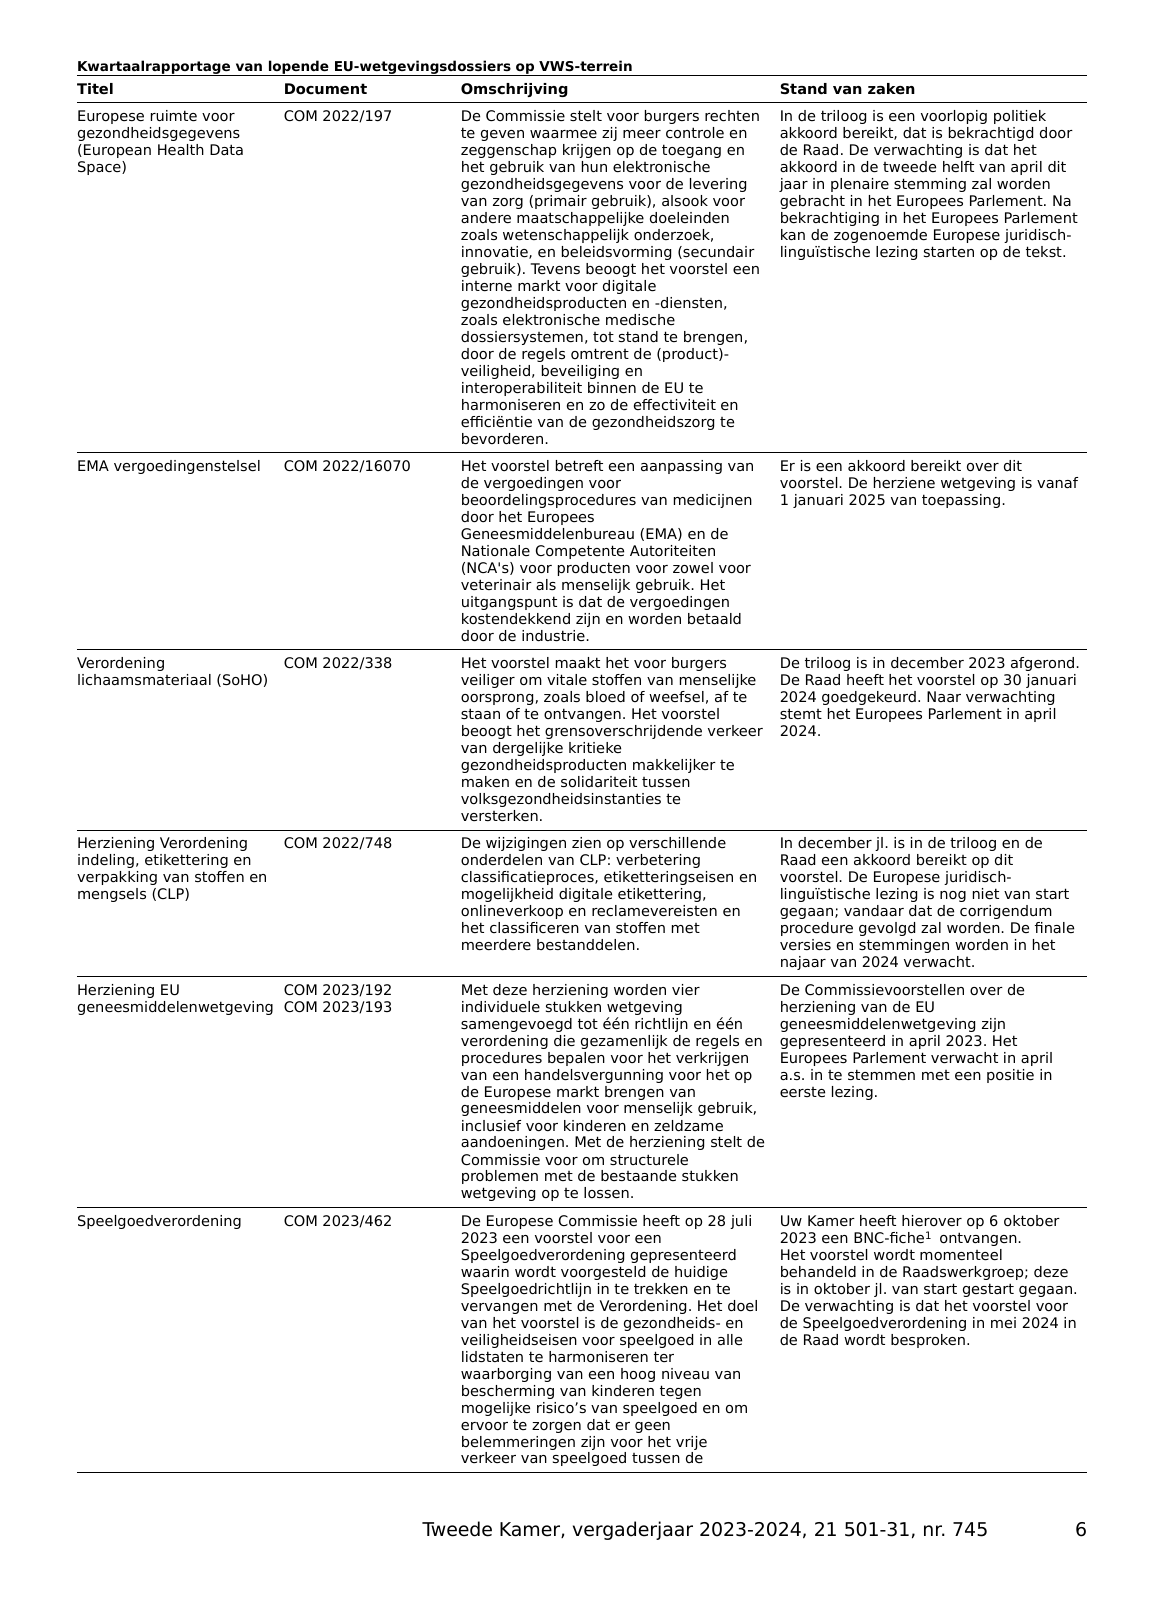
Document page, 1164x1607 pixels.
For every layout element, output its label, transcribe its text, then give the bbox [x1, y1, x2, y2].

table_cell Titel [77, 76, 277, 102]
table_cell Verordening lichaamsmateriaal (SoHO) [77, 650, 277, 829]
table_cell De Commissievoorstellen over de herziening van de EU geneesmiddelenwetgeving zijn gepresenteerd in april 2023. Het Europees Parlement verwacht in april a.s. in te stemmen met een positie in eerste lezing. [774, 977, 1087, 1207]
table_cell Herziening EU geneesmiddelenwetgeving [77, 977, 277, 1207]
table_cell COM 2022/748 [278, 831, 455, 976]
table_cell Het voorstel betreft een aanpassing van de vergoedingen voor beoordelingsprocedures van medicijnen door het Europees Geneesmiddelenbureau (EMA) en de Nationale Competente Autoriteiten (NCA's) voor producten voor zowel voor veterinair als menselijk gebruik. Het uitgangspunt is dat de vergoedingen kostendekkend zijn en worden betaald door de industrie. [455, 453, 773, 649]
table_cell Herziening Verordening indeling, etikettering en verpakking van stoffen en mengsels (CLP) [77, 831, 277, 976]
table_cell Uw Kamer heeft hierover op 6 oktober 2023 een BNC-fiche1 ontvangen. Het voorstel wordt momenteel behandeld in de Raadswerkgroep; deze is in oktober jl. van start gestart gegaan. De verwachting is dat het voorstel voor de Speelgoedverordening in mei 2024 in de Raad wordt besproken. [774, 1208, 1087, 1472]
table_cell De Europese Commissie heeft op 28 juli 2023 een voorstel voor een Speelgoedverordening gepresenteerd waarin wordt voorgesteld de huidige Speelgoedrichtlijn in te trekken en te vervangen met de Verordening. Het doel van het voorstel is de gezondheids- en veiligheidseisen voor speelgoed in alle lidstaten te harmoniseren ter waarborging van een hoog niveau van bescherming van kinderen tegen mogelijke risico’s van speelgoed en om ervoor te zorgen dat er geen belemmeringen zijn voor het vrije verkeer van speelgoed tussen de [455, 1208, 773, 1472]
table_cell In december jl. is in de triloog en de Raad een akkoord bereikt op dit voorstel. De Europese juridisch-linguïstische lezing is nog niet van start gegaan; vandaar dat de corrigendum procedure gevolgd zal worden. De finale versies en stemmingen worden in het najaar van 2024 verwacht. [774, 831, 1087, 976]
table_cell Er is een akkoord bereikt over dit voorstel. De herziene wetgeving is vanaf 1 januari 2025 van toepassing. [774, 453, 1087, 649]
table_cell EMA vergoedingenstelsel [77, 453, 277, 649]
table_cell Met deze herziening worden vier individuele stukken wetgeving samengevoegd tot één richtlijn en één verordening die gezamenlijk de regels en procedures bepalen voor het verkrijgen van een handelsvergunning voor het op de Europese markt brengen van geneesmiddelen voor menselijk gebruik, inclusief voor kinderen en zeldzame aandoeningen. Met de herziening stelt de Commissie voor om structurele problemen met de bestaande stukken wetgeving op te lossen. [455, 977, 773, 1207]
table_cell Omschrijving [455, 76, 773, 102]
table_cell Speelgoedverordening [77, 1208, 277, 1472]
table_cell De triloog is in december 2023 afgerond. De Raad heeft het voorstel op 30 januari 2024 goedgekeurd. Naar verwachting stemt het Europees Parlement in april 2024. [774, 650, 1087, 829]
table_cell COM 2022/16070 [278, 453, 455, 649]
table_cell Europese ruimte voor gezondheidsgegevens (European Health Data Space) [77, 103, 277, 452]
table_cell Document [278, 76, 455, 102]
table_cell COM 2023/192 COM 2023/193 [278, 977, 455, 1207]
table_cell COM 2022/338 [278, 650, 455, 829]
table_cell De wijzigingen zien op verschillende onderdelen van CLP: verbetering classificatieproces, etiketteringseisen en mogelijkheid digitale etikettering, onlineverkoop en reclamevereisten en het classificeren van stoffen met meerdere bestanddelen. [455, 831, 773, 976]
table_cell De Commissie stelt voor burgers rechten te geven waarmee zij meer controle en zeggenschap krijgen op de toegang en het gebruik van hun elektronische gezondheidsgegevens voor de levering van zorg (primair gebruik), alsook voor andere maatschappelijke doeleinden zoals wetenschappelijk onderzoek, innovatie, en beleidsvorming (secundair gebruik). Tevens beoogt het voorstel een interne markt voor digitale gezondheidsproducten en -diensten, zoals elektronische medische dossiersystemen, tot stand te brengen, door de regels omtrent de (product)-veiligheid, beveiliging en interoperabiliteit binnen de EU te harmoniseren en zo de effectiviteit en efficiëntie van de gezondheidszorg te bevorderen. [455, 103, 773, 452]
table_cell Het voorstel maakt het voor burgers veiliger om vitale stoffen van menselijke oorsprong, zoals bloed of weefsel, af te staan of te ontvangen. Het voorstel beoogt het grensoverschrijdende verkeer van dergelijke kritieke gezondheidsproducten makkelijker te maken en de solidariteit tussen volksgezondheidsinstanties te versterken. [455, 650, 773, 829]
table_cell COM 2022/197 [278, 103, 455, 452]
table_header Kwartaalrapportage van lopende EU-wetgevingsdossiers op VWS-terrein [77, 59, 1087, 75]
table_cell Stand van zaken [774, 76, 1087, 102]
table_cell In de triloog is een voorlopig politiek akkoord bereikt, dat is bekrachtigd door de Raad. De verwachting is dat het akkoord in de tweede helft van april dit jaar in plenaire stemming zal worden gebracht in het Europees Parlement. Na bekrachtiging in het Europees Parlement kan de zogenoemde Europese juridisch-linguïstische lezing starten op de tekst. [774, 103, 1087, 452]
table_cell COM 2023/462 [278, 1208, 455, 1472]
